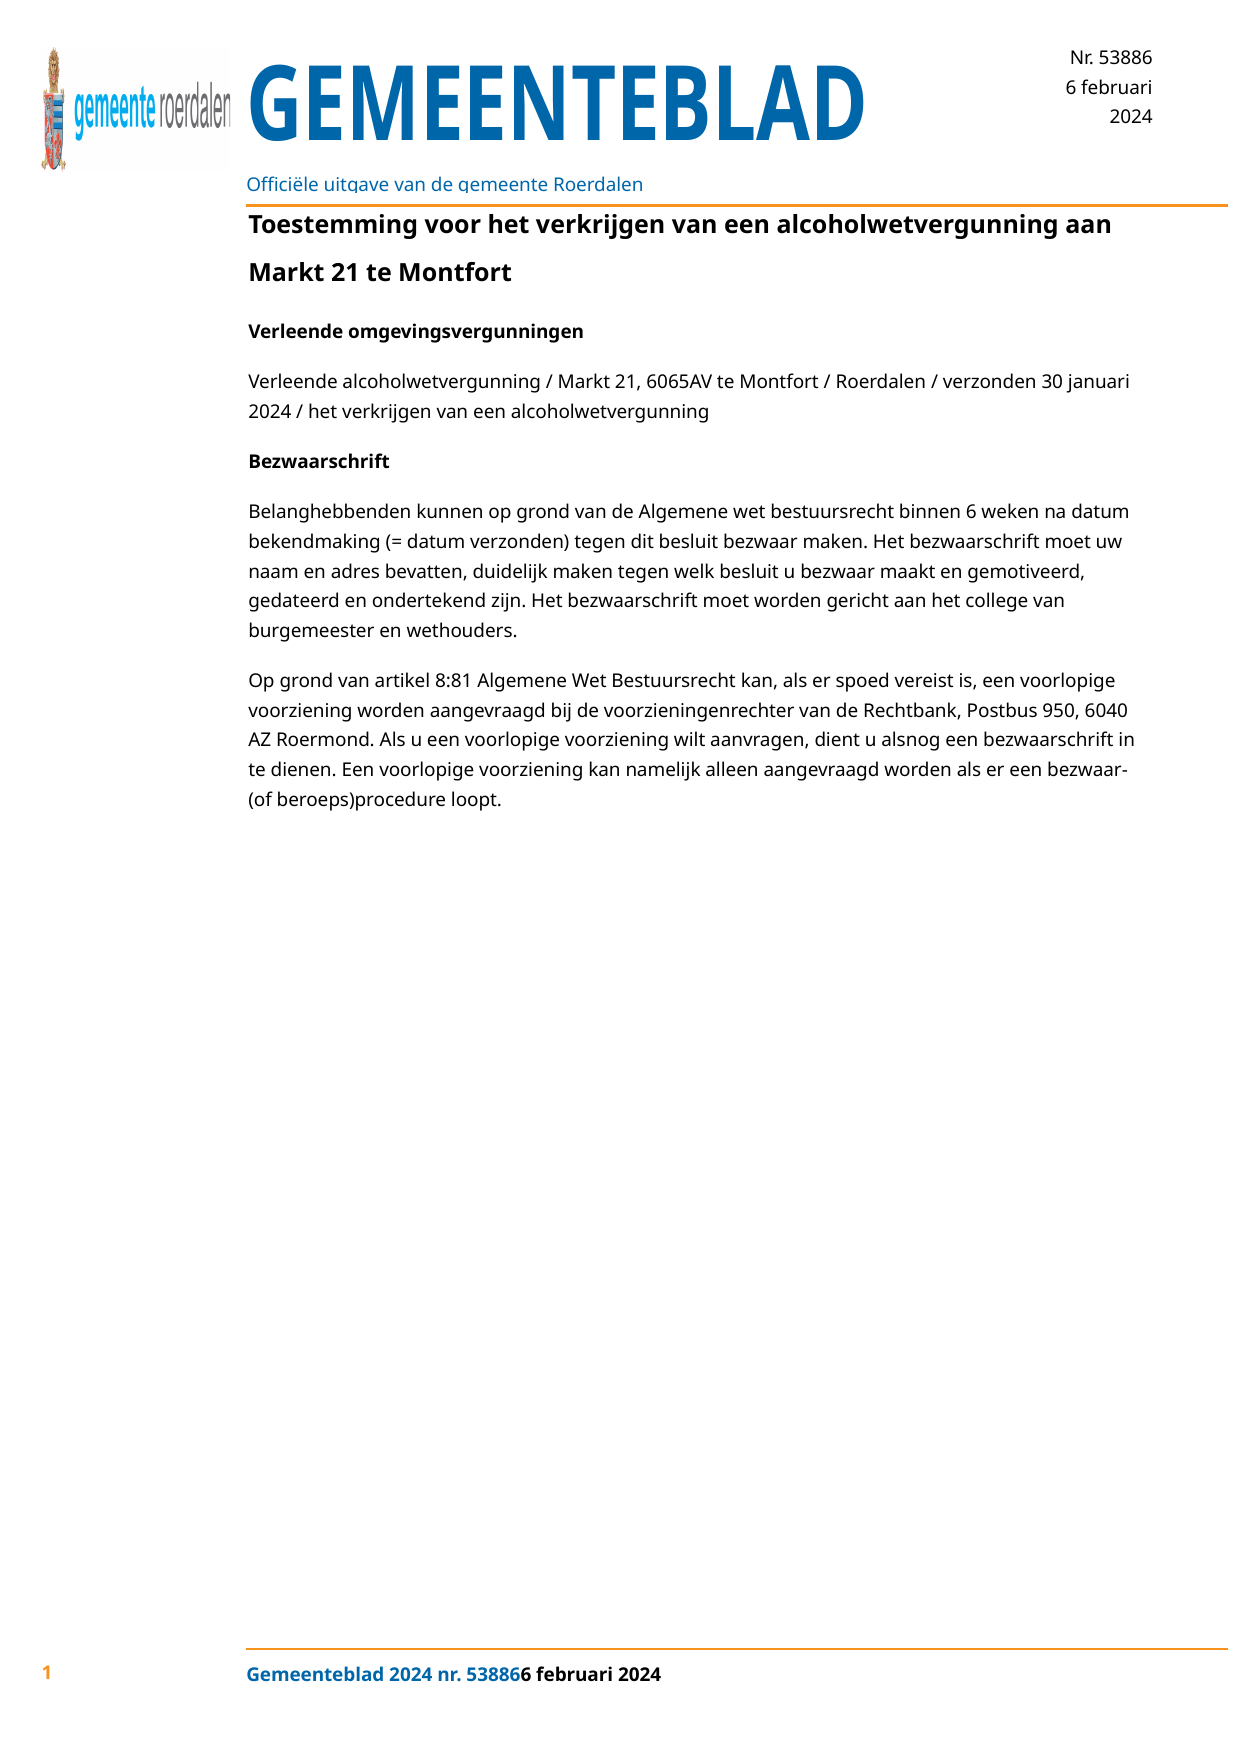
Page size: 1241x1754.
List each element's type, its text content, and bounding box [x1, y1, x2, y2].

text Belanghebbenden kunnen op grond van de Algemene wet bestuursrecht binnen 6 weken na datum bekendmaking (= datum verzonden) tegen dit besluit bezwaar maken. Het bezwaarschrift moet uw naam en adres bevatten, duidelijk maken tegen welk besluit u bezwaar maakt en gemotiveerd, gedateerd en ondertekend zijn. Het bezwaarschrift moet worden gericht aan het college van burgemeester en wethouders. [248, 499, 1152, 643]
text Op grond van artikel 8:81 Algemene Wet Bestuursrecht kan, als er spoed vereist is, een voorlopige voorziening worden aangevraagd bij de voorzieningenrechter van de Rechtbank, Postbus 950, 6040 AZ Roermond. Als u een voorlopige voorziening wilt aanvragen, dient u alsnog een bezwaarschrift in te dienen. Een voorlopige voorziening kan namelijk alleen aangevraagd worden als er een bezwaar- (of beroeps)procedure loopt. [248, 667, 1152, 812]
text Verleende omgevingsvergunningen [248, 318, 1152, 344]
text Bezwaarschrift [248, 448, 1152, 474]
text Verleende alcoholwetvergunning / Markt 21, 6065AV te Montfort / Roerdalen / verzonden 30 januari 2024 / het verkrijgen van een alcoholwetvergunning [248, 368, 1152, 424]
text Toestemming voor het verkrijgen van een alcoholwetvergunning aan Markt 21 te Montfort [248, 207, 1152, 288]
picture [41, 47, 231, 172]
